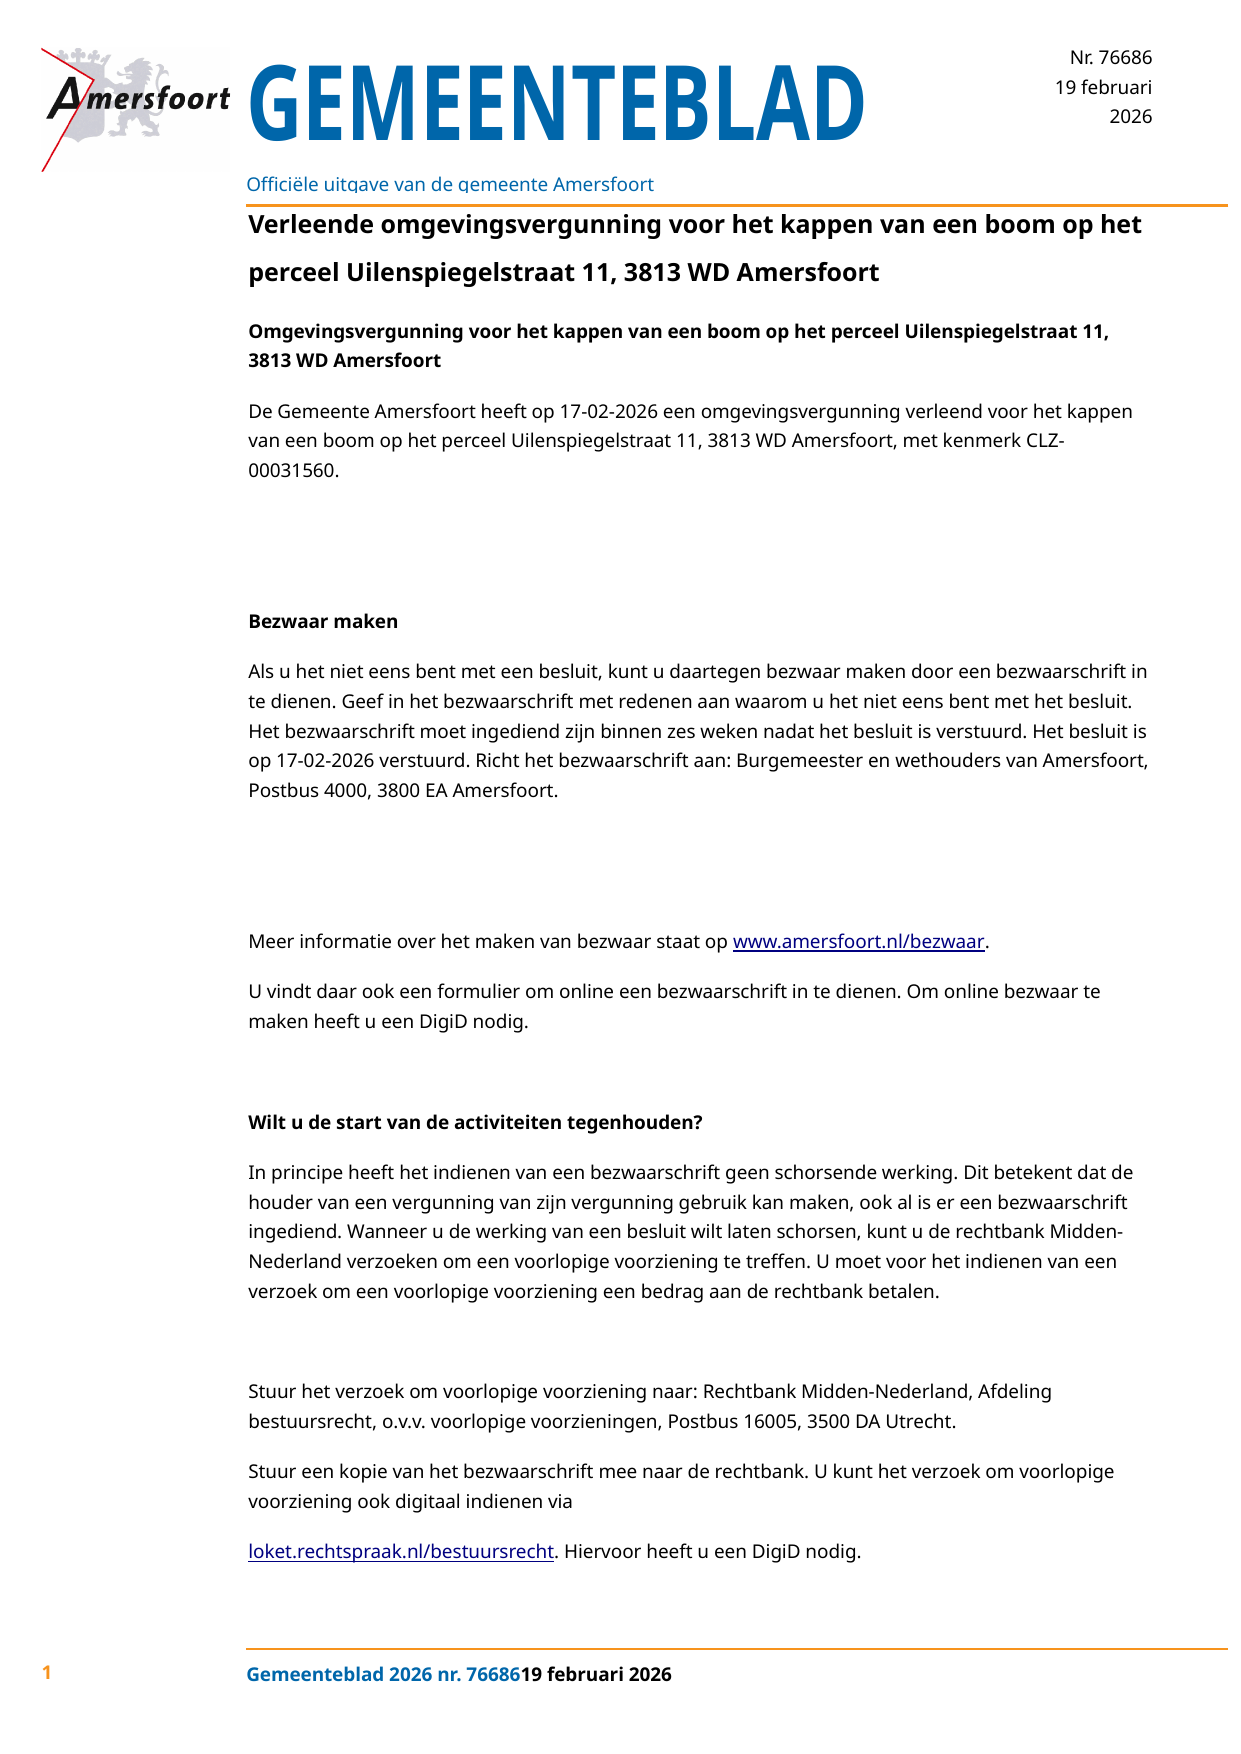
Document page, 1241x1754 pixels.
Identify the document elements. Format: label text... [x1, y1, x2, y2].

text Stuur het verzoek om voorlopige voorziening naar: Rechtbank Midden-Nederland, Afdeling bestuursrecht, o.v.v. voorlopige voorzieningen, Postbus 16005, 3500 DA Utrecht. [248, 1379, 1152, 1434]
text Verleende omgevingsvergunning voor het kappen van een boom op het perceel Uilenspiegelstraat 11, 3813 WD Amersfoort [248, 207, 1152, 288]
text U vindt daar ook een formulier om online een bezwaarschrift in te dienen. Om online bezwaar te maken heeft u een DigiD nodig. [248, 979, 1152, 1034]
text Wilt u de start van de activiteiten tegenhouden? [248, 1109, 1152, 1135]
text loket.rechtspraak.nl/bestuursrecht. Hiervoor heeft u een DigiD nodig. [248, 1539, 1152, 1564]
text In principe heeft het indienen van een bezwaarschrift geen schorsende werking. Dit betekent dat de houder van een vergunning van zijn vergunning gebruik kan maken, ook al is er een bezwaarschrift ingediend. Wanneer u de werking van een besluit wilt laten schorsen, kunt u de rechtbank Midden-Nederland verzoeken om een voorlopige voorziening te treffen. U moet voor het indienen van een verzoek om een voorlopige voorziening een bedrag aan de rechtbank betalen. [248, 1159, 1152, 1304]
text Stuur een kopie van het bezwaarschrift mee naar de rechtbank. U kunt het verzoek om voorlopige voorziening ook digitaal indienen via [248, 1459, 1152, 1514]
text Bezwaar maken [248, 608, 1152, 634]
text Meer informatie over het maken van bezwaar staat op www.amersfoort.nl/bezwaar. [248, 928, 1152, 954]
text De Gemeente Amersfoort heeft op 17-02-2026 een omgevingsvergunning verleend voor het kappen van een boom op het perceel Uilenspiegelstraat 11, 3813 WD Amersfoort, met kenmerk CLZ-00031560. [248, 398, 1152, 483]
picture [41, 47, 231, 172]
text Omgevingsvergunning voor het kappen van een boom op het perceel Uilenspiegelstraat 11, 3813 WD Amersfoort [248, 318, 1152, 373]
text Als u het niet eens bent met een besluit, kunt u daartegen bezwaar maken door een bezwaarschrift in te dienen. Geef in het bezwaarschrift met redenen aan waarom u het niet eens bent met het besluit. Het bezwaarschrift moet ingediend zijn binnen zes weken nadat het besluit is verstuurd. Het besluit is op 17-02-2026 verstuurd. Richt het bezwaarschrift aan: Burgemeester en wethouders van Amersfoort, Postbus 4000, 3800 EA Amersfoort. [248, 659, 1152, 803]
